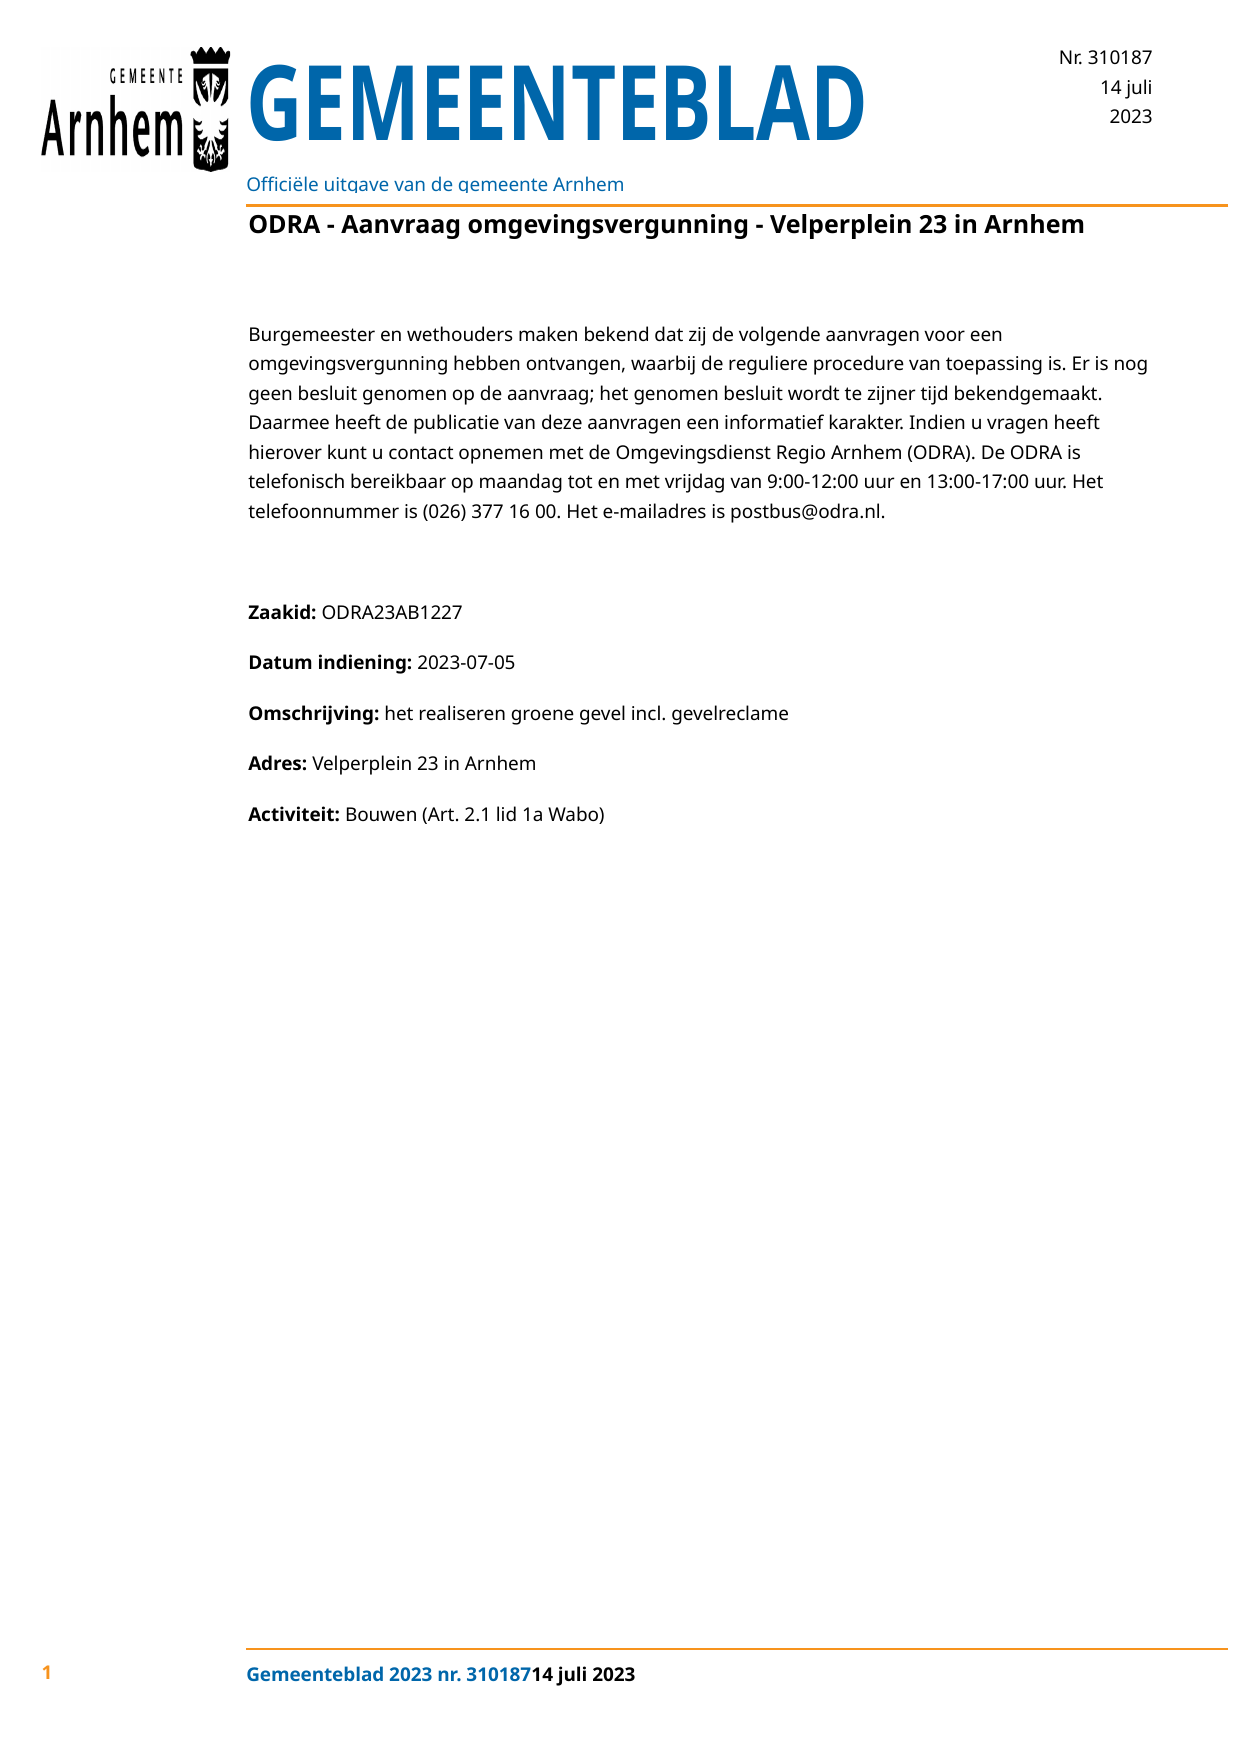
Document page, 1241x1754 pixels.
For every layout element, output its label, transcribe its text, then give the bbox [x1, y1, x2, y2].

text ODRA - Aanvraag omgevingsvergunning - Velperplein 23 in Arnhem [248, 207, 1152, 241]
text Omschrijving: het realiseren groene gevel incl. gevelreclame [248, 700, 1152, 726]
text Zaakid: ODRA23AB1227 [248, 599, 1152, 625]
picture [41, 47, 231, 172]
text Activiteit: Bouwen (Art. 2.1 lid 1a Wabo) [248, 801, 1152, 826]
text Burgemeester en wethouders maken bekend dat zij de volgende aanvragen voor een omgevingsvergunning hebben ontvangen, waarbij de reguliere procedure van toepassing is. Er is nog geen besluit genomen op de aanvraag; het genomen besluit wordt te zijner tijd bekendgemaakt. Daarmee heeft de publicatie van deze aanvragen een informatief karakter. Indien u vragen heeft hierover kunt u contact opnemen met de Omgevingsdienst Regio Arnhem (ODRA). De ODRA is telefonisch bereikbaar op maandag tot en met vrijdag van 9:00-12:00 uur en 13:00-17:00 uur. Het telefoonnummer is (026) 377 16 00. Het e-mailadres is postbus@odra.nl. [248, 321, 1152, 524]
text Adres: Velperplein 23 in Arnhem [248, 750, 1152, 776]
text Datum indiening: 2023-07-05 [248, 649, 1152, 675]
